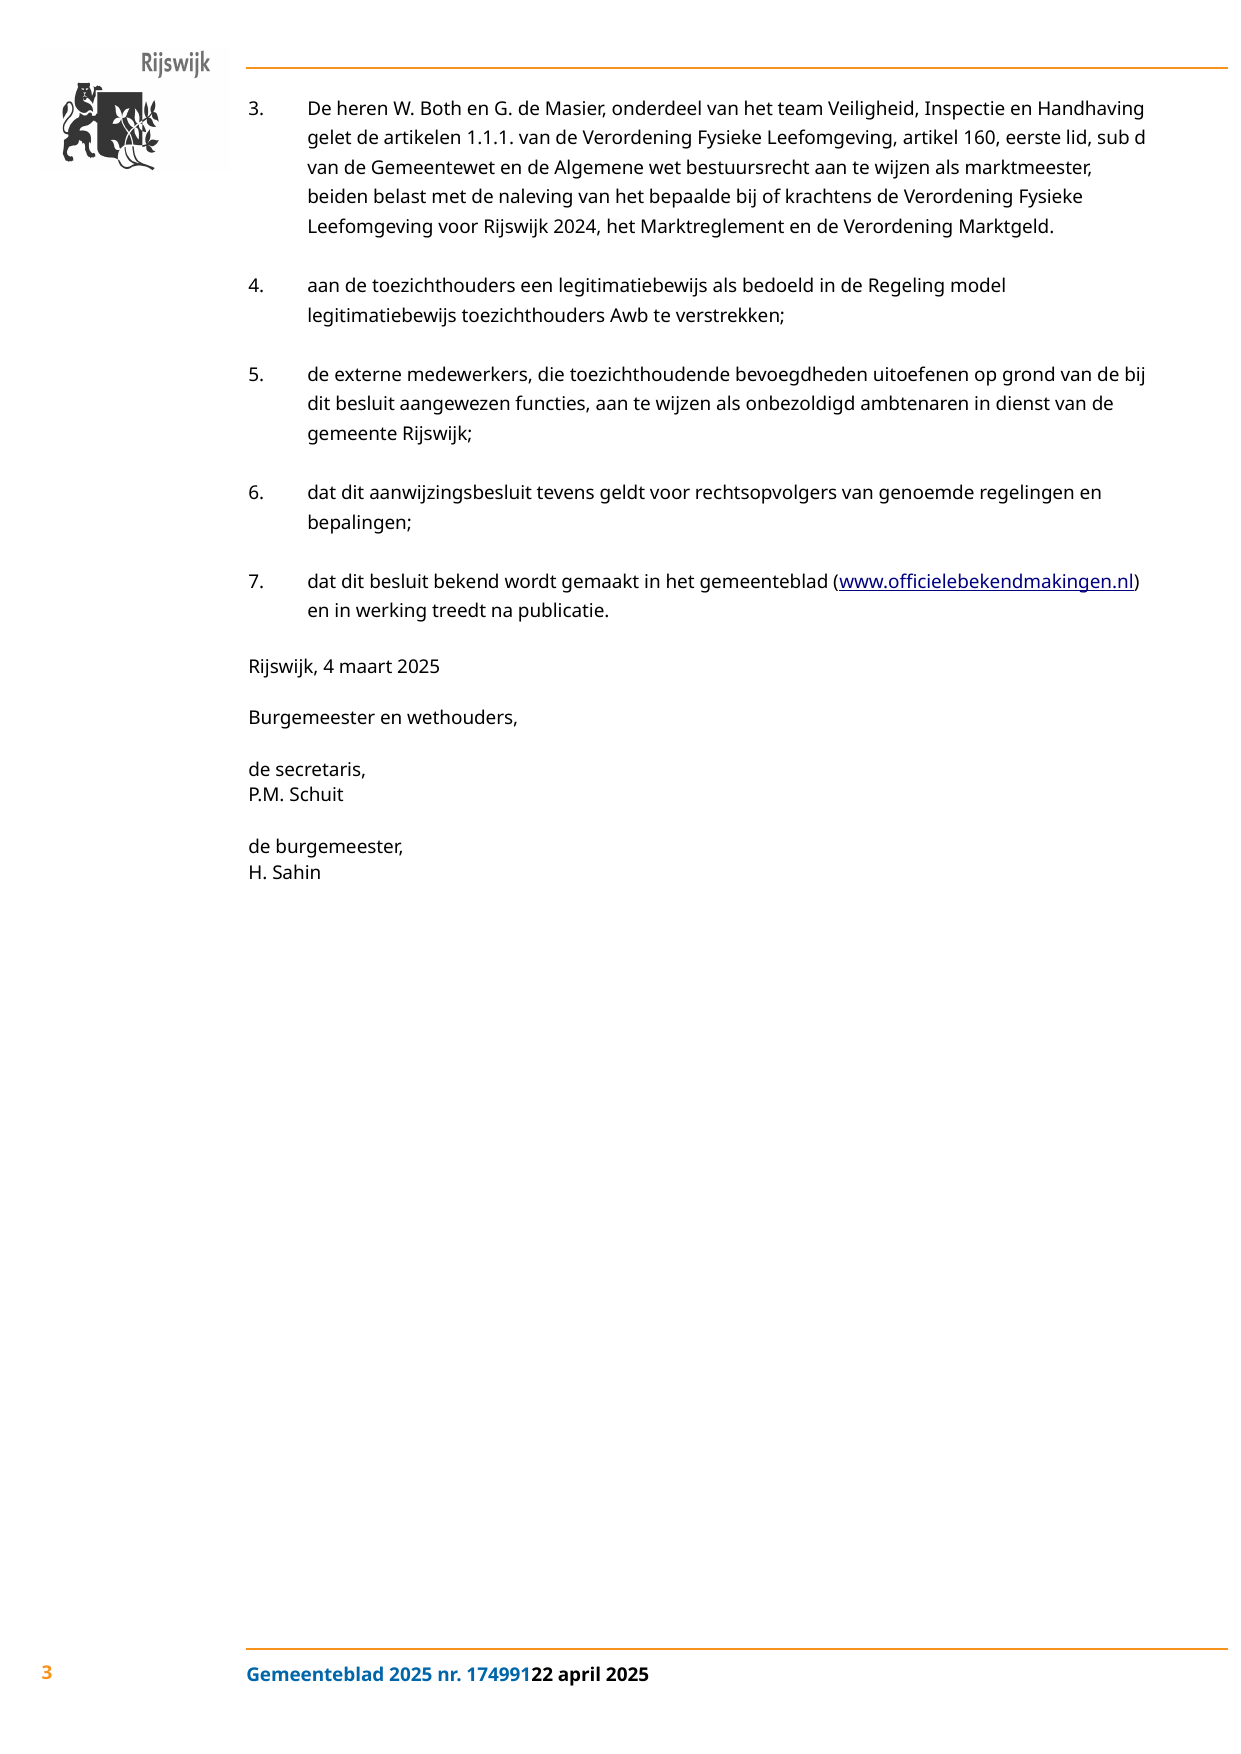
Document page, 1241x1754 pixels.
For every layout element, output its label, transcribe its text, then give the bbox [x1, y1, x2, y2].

text P.M. Schuit [248, 782, 1152, 807]
text Burgemeester en wethouders, [248, 704, 1152, 730]
text de burgemeester, [248, 833, 1152, 859]
list de externe medewerkers, die toezichthoudende bevoegdheden uitoefenen op grond van de bij dit besluit aangewezen functies, aan te wijzen als onbezoldigd ambtenaren in dienst van de gemeente Rijswijk; [248, 361, 1152, 446]
text de secretaris, [248, 756, 1152, 782]
list De heren W. Both en G. de Masier, onderdeel van het team Veiligheid, Inspectie en Handhaving gelet de artikelen 1.1.1. van de Verordening Fysieke Leefomgeving, artikel 160, eerste lid, sub d van de Gemeentewet en de Algemene wet bestuursrecht aan te wijzen als marktmeester, beiden belast met de naleving van het bepaalde bij of krachtens de Verordening Fysieke Leefomgeving voor Rijswijk 2024, het Marktreglement en de Verordening Marktgeld. [248, 95, 1152, 239]
list aan de toezichthouders een legitimatiebewijs als bedoeld in de Regeling model legitimatiebewijs toezichthouders Awb te verstrekken; [248, 272, 1152, 328]
text Rijswijk, 4 maart 2025 [248, 653, 1152, 679]
picture [41, 47, 231, 172]
list dat dit aanwijzingsbesluit tevens geldt voor rechtsopvolgers van genoemde regelingen en bepalingen; [248, 479, 1152, 535]
text H. Sahin [248, 859, 1152, 884]
list dat dit besluit bekend wordt gemaakt in het gemeenteblad (www.officielebekendmakingen.nl) en in werking treedt na publicatie. [248, 568, 1152, 623]
